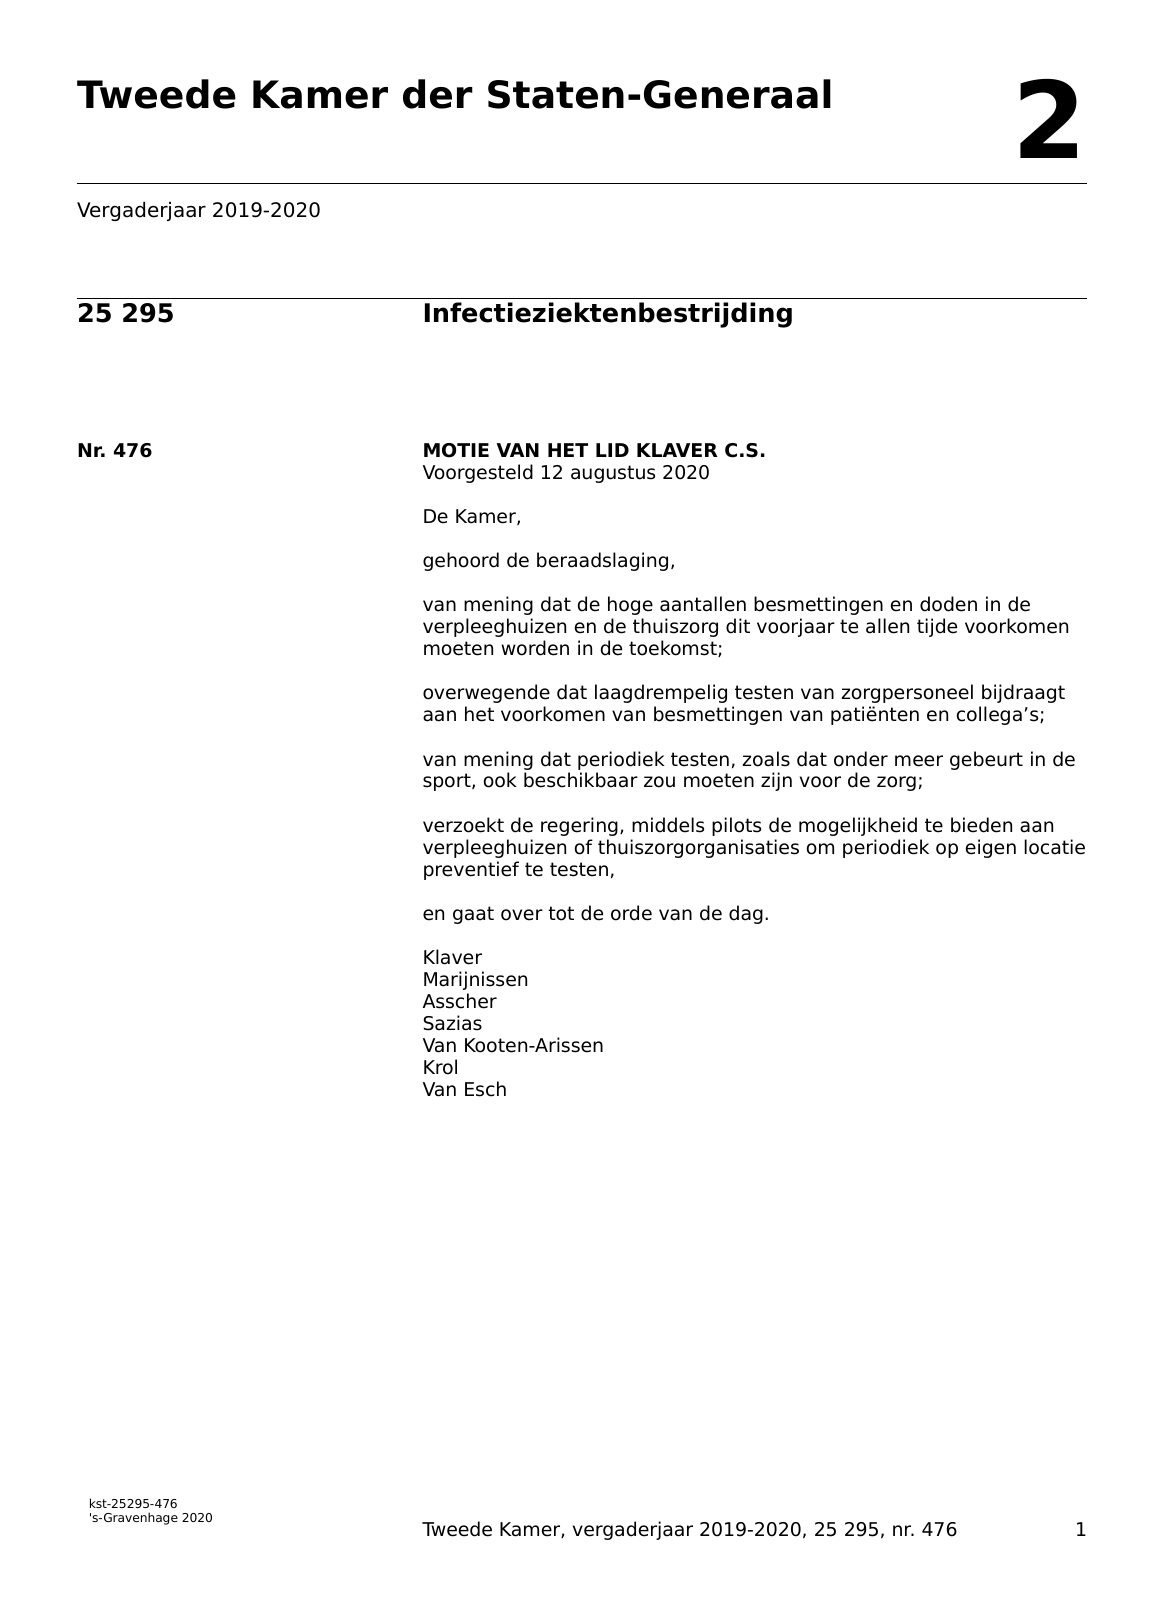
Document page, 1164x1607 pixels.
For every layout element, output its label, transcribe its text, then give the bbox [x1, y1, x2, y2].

text gehoord de beraadslaging, [422, 550, 1087, 572]
text De Kamer, [422, 506, 1087, 528]
subtitle 25 295 Infectieziektenbestrijding [77, 299, 1087, 329]
subtitle Nr. 476 MOTIE VAN HET LID KLAVER C.S. [77, 440, 1087, 462]
table_header 2 [886, 59, 1087, 183]
text overwegende dat laagdrempelig testen van zorgpersoneel bijdraagt aan het voorkomen van besmettingen van patiënten en collega’s; [422, 682, 1087, 726]
table_cell Vergaderjaar 2019-2020 [77, 184, 1087, 298]
text van mening dat periodiek testen, zoals dat onder meer gebeurt in de sport, ook beschikbaar zou moeten zijn voor de zorg; [422, 748, 1087, 792]
text Voorgesteld 12 augustus 2020 [422, 462, 1087, 484]
text 's-Gravenhage 2020 [88, 1511, 323, 1525]
text Sazias [422, 1013, 1087, 1035]
text verzoekt de regering, middels pilots de mogelijkheid te bieden aan verpleeghuizen of thuiszorgorganisaties om periodiek op eigen locatie preventief te testen, [422, 814, 1087, 881]
text Marijnissen [422, 969, 1087, 991]
text van mening dat de hoge aantallen besmettingen en doden in de verpleeghuizen en de thuiszorg dit voorjaar te allen tijde voorkomen moeten worden in de toekomst; [422, 594, 1087, 660]
text kst-25295-476 [88, 1497, 323, 1511]
text Van Esch [422, 1079, 1087, 1101]
text en gaat over tot de orde van de dag. [422, 903, 1087, 925]
text Krol [422, 1057, 1087, 1079]
text Van Kooten-Arissen [422, 1035, 1087, 1057]
text Asscher [422, 991, 1087, 1013]
table_header Tweede Kamer der Staten-Generaal [77, 59, 886, 183]
text Klaver [422, 947, 1087, 969]
